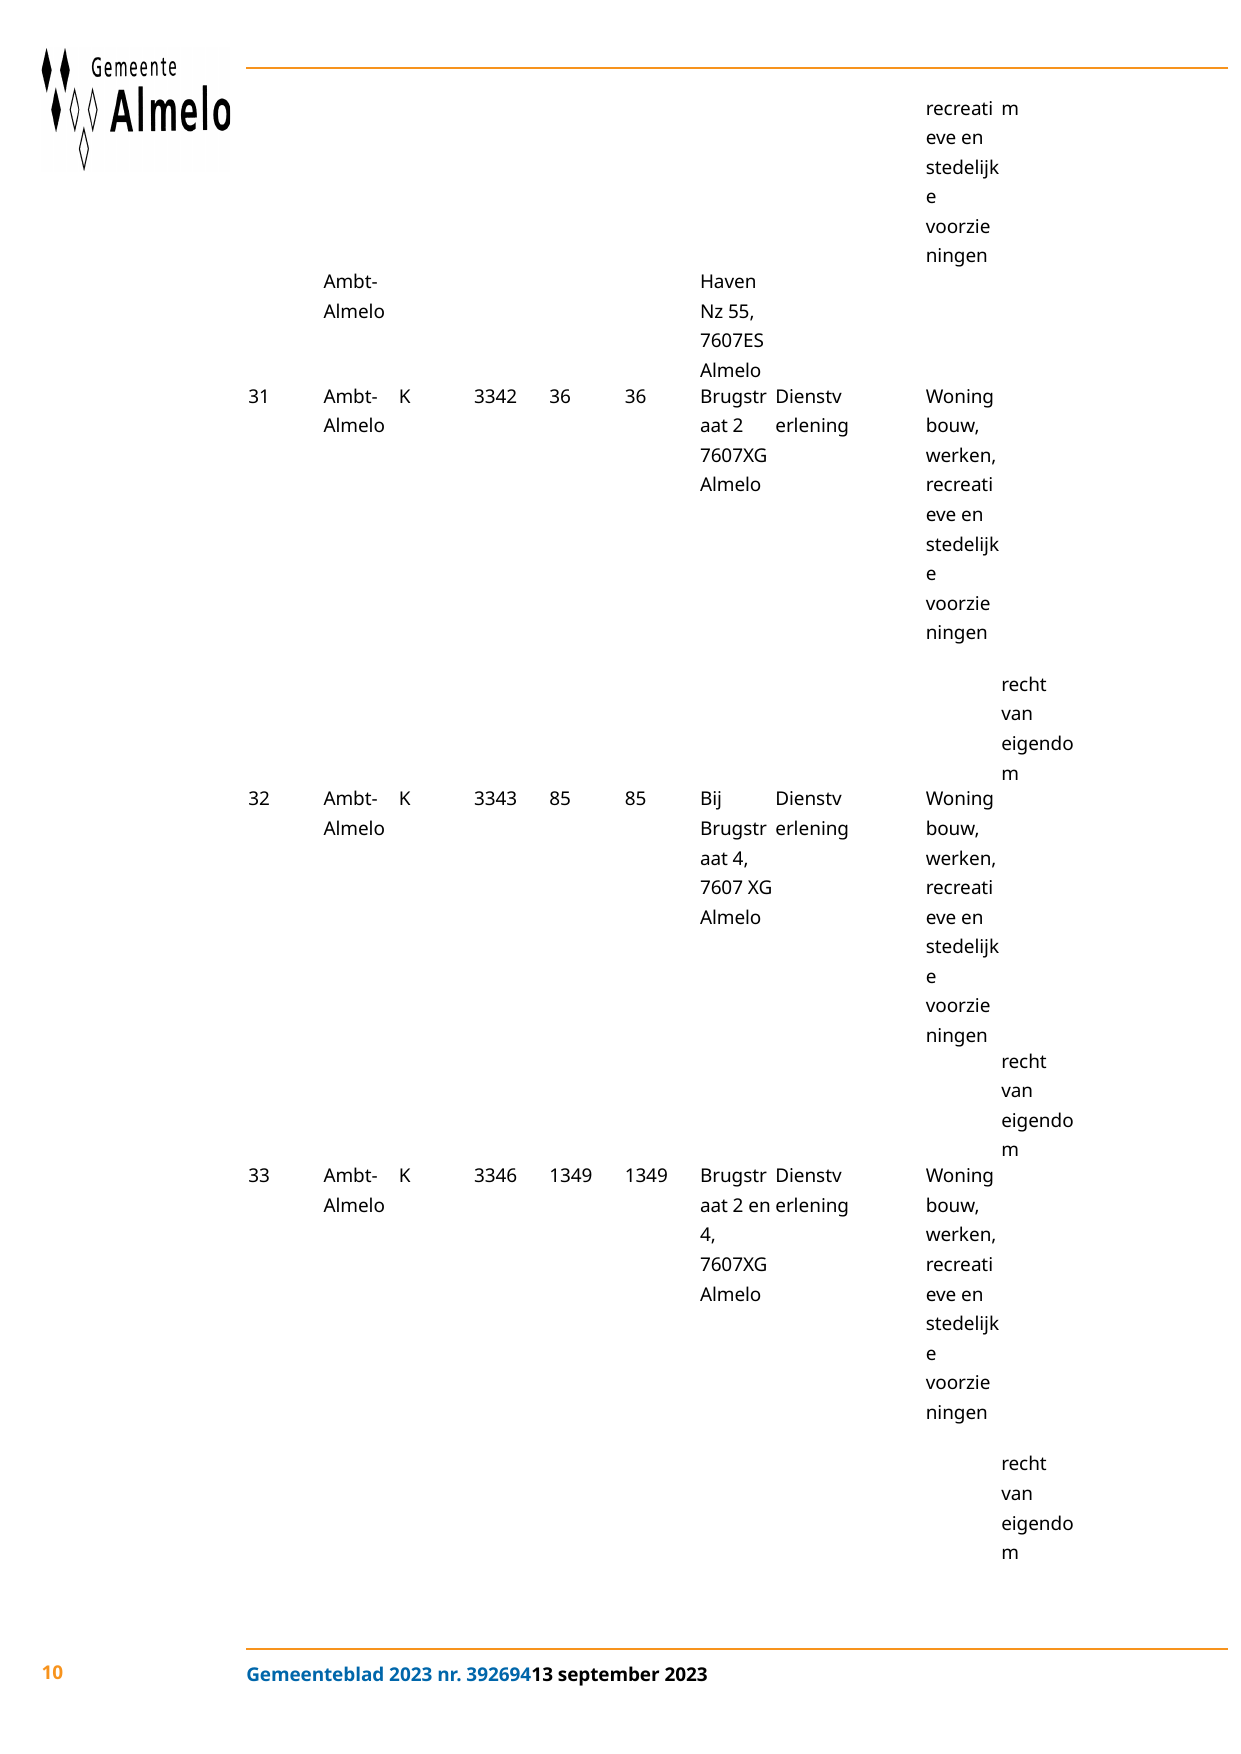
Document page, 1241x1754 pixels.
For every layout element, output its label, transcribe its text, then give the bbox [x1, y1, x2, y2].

table_cell Ambt-Almelo [323, 383, 398, 645]
table_cell [775, 671, 850, 786]
table_cell [775, 1048, 850, 1162]
table_cell [700, 95, 775, 268]
table_cell [775, 95, 850, 268]
table_cell [474, 1565, 549, 1591]
table_cell [700, 1048, 775, 1162]
table_cell recht van eigendom [1001, 1451, 1076, 1565]
table_cell [474, 1425, 549, 1451]
table_cell [1001, 383, 1076, 645]
table_cell 85 [549, 786, 624, 1048]
table_cell [399, 1451, 474, 1565]
table_cell Woningbouw, werken, recreatieve en stedelijke voorzieningen [926, 383, 1001, 645]
table_cell Woningbouw, werken, recreatieve en stedelijke voorzieningen [926, 786, 1001, 1048]
table_cell [248, 1048, 323, 1162]
table_cell [323, 1048, 398, 1162]
table_cell 85 [625, 786, 700, 1048]
table_cell [700, 1425, 775, 1451]
table_cell recht van eigendom [1001, 671, 1076, 786]
table_cell [775, 645, 850, 671]
table_cell [549, 269, 624, 383]
table_cell [700, 1451, 775, 1565]
table_cell [700, 671, 775, 786]
table_cell [549, 1048, 624, 1162]
table_cell [850, 645, 926, 671]
table_cell [850, 269, 926, 383]
table_cell 31 [248, 383, 323, 645]
table_cell [775, 269, 850, 383]
table_cell [700, 645, 775, 671]
table_cell [700, 1565, 775, 1591]
table_cell [399, 645, 474, 671]
table_cell [926, 671, 1001, 786]
table_cell [850, 1048, 926, 1162]
table_cell [1001, 1163, 1076, 1425]
table_cell Woningbouw, werken, recreatieve en stedelijke voorzieningen [926, 1163, 1001, 1425]
table_cell K [399, 383, 474, 645]
table_cell [549, 1425, 624, 1451]
table_cell [248, 645, 323, 671]
table_cell [248, 1451, 323, 1565]
table_cell 36 [625, 383, 700, 645]
table_cell [549, 671, 624, 786]
table_cell [850, 383, 926, 645]
table_cell Bij Brugstraat 4, 7607 XG Almelo [700, 786, 775, 1048]
table_cell 3346 [474, 1163, 549, 1425]
table_cell [248, 1565, 323, 1591]
table_cell [323, 1451, 398, 1565]
table_cell [248, 1425, 323, 1451]
table_cell [850, 95, 926, 268]
table_cell [625, 671, 700, 786]
table_cell [625, 1451, 700, 1565]
table_cell [850, 1163, 926, 1425]
table_cell [625, 1565, 700, 1591]
table_cell 1349 [625, 1163, 700, 1425]
table_cell [926, 1048, 1001, 1162]
table_cell [323, 645, 398, 671]
table_cell K [399, 1163, 474, 1425]
table_cell [474, 95, 549, 268]
table_cell [625, 1425, 700, 1451]
table_cell 33 [248, 1163, 323, 1425]
table_cell Brugstraat 2 en 4, 7607XG Almelo [700, 1163, 775, 1425]
table_cell [850, 1565, 926, 1591]
table_cell [850, 671, 926, 786]
table_cell [474, 269, 549, 383]
table_cell 3342 [474, 383, 549, 645]
table_cell [1001, 1565, 1076, 1591]
table_cell Brugstraat 2 7607XG Almelo [700, 383, 775, 645]
table_cell recreatieve en stedelijke voorzieningen [926, 95, 1001, 268]
table_cell 1349 [549, 1163, 624, 1425]
table_cell [323, 1565, 398, 1591]
table_cell Ambt-Almelo [323, 1163, 398, 1425]
table_cell [399, 671, 474, 786]
table_cell m [1001, 95, 1076, 268]
table_cell 32 [248, 786, 323, 1048]
table_cell [549, 645, 624, 671]
table_cell [926, 645, 1001, 671]
table_cell [399, 1425, 474, 1451]
picture [41, 47, 231, 172]
table_cell [1001, 1425, 1076, 1451]
table_cell [625, 645, 700, 671]
table_cell [775, 1425, 850, 1451]
table_cell Ambt-Almelo [323, 786, 398, 1048]
table_cell [549, 1451, 624, 1565]
table_cell Dienstverlening [775, 1163, 850, 1425]
table_cell [850, 1451, 926, 1565]
table_cell [399, 269, 474, 383]
table_cell [323, 95, 398, 268]
table_cell [775, 1451, 850, 1565]
table_cell Dienstverlening [775, 786, 850, 1048]
table_cell recht van eigendom [1001, 1048, 1076, 1162]
table_cell [474, 1048, 549, 1162]
table_cell [323, 1425, 398, 1451]
table_cell Haven Nz 55, 7607ES Almelo [700, 269, 775, 383]
table_cell [399, 1048, 474, 1162]
table_cell 36 [549, 383, 624, 645]
table_cell [248, 671, 323, 786]
table_cell 3343 [474, 786, 549, 1048]
table_cell [625, 1048, 700, 1162]
table_cell [549, 1565, 624, 1591]
table_cell Dienstverlening [775, 383, 850, 645]
table_cell [323, 671, 398, 786]
table_cell [850, 1425, 926, 1451]
table_cell [926, 1425, 1001, 1451]
table_cell [474, 671, 549, 786]
table_cell [625, 269, 700, 383]
table_cell [248, 269, 323, 383]
table_cell K [399, 786, 474, 1048]
table_cell [248, 95, 323, 268]
table_cell [399, 95, 474, 268]
table_cell [625, 95, 700, 268]
table_cell [926, 1451, 1001, 1565]
table_cell [775, 1565, 850, 1591]
table_cell Ambt-Almelo [323, 269, 398, 383]
table_cell [399, 1565, 474, 1591]
table_cell [1001, 786, 1076, 1048]
table_cell [1001, 645, 1076, 671]
table_cell [474, 645, 549, 671]
table_cell [850, 786, 926, 1048]
table_cell [1001, 269, 1076, 383]
table_cell [926, 1565, 1001, 1591]
table_cell [474, 1451, 549, 1565]
table_cell [549, 95, 624, 268]
table_cell [926, 269, 1001, 383]
